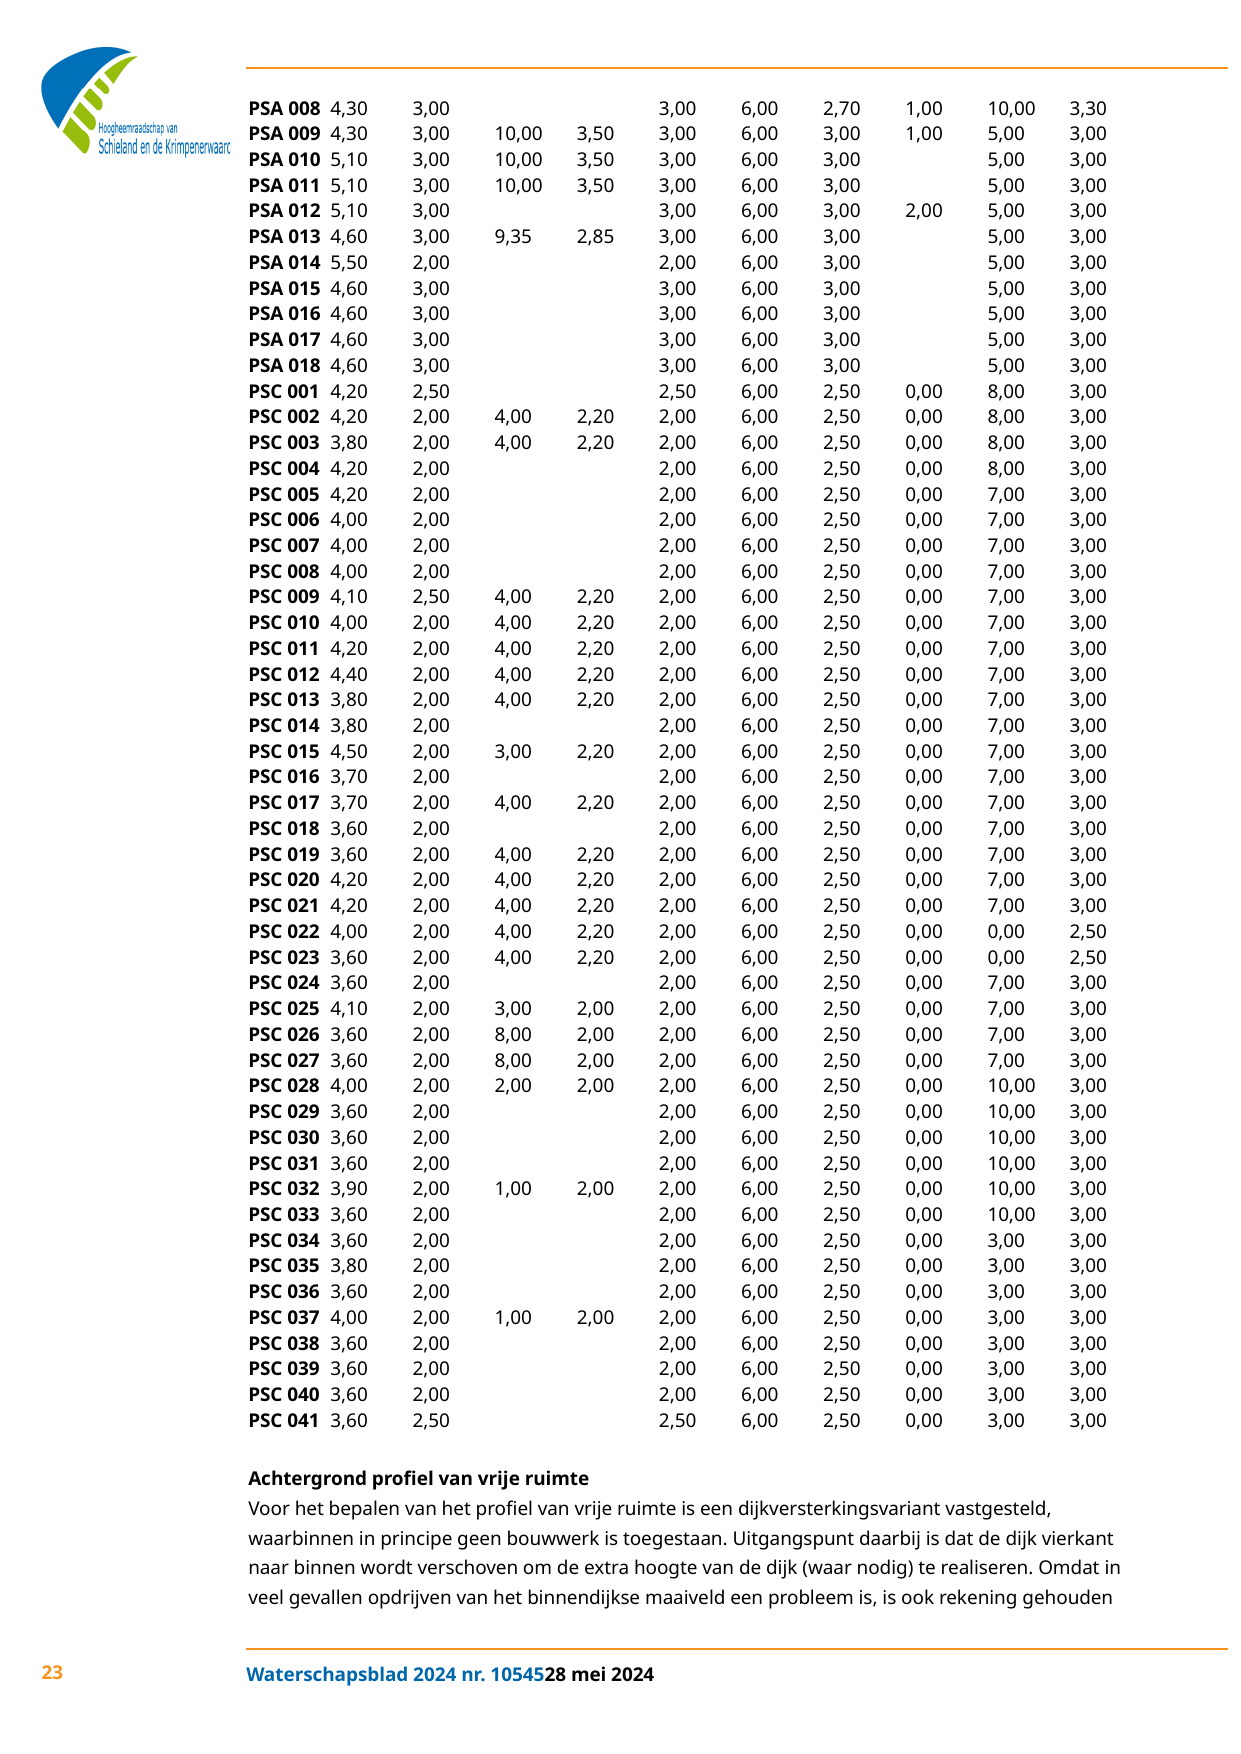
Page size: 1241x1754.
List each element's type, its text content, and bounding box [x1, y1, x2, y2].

table_cell 3,00 [987, 1227, 1069, 1253]
table_cell 0,00 [905, 764, 987, 789]
table_cell 2,70 [823, 95, 905, 121]
table_cell [577, 1150, 659, 1175]
table_cell 3,60 [330, 815, 412, 841]
table_cell 9,35 [494, 224, 577, 249]
table_cell [494, 352, 577, 378]
table_cell 6,00 [741, 146, 823, 172]
table_cell 2,50 [823, 687, 905, 712]
table_cell 2,00 [412, 867, 494, 892]
table_cell 0,00 [905, 404, 987, 429]
table_cell PSA 011 [248, 172, 330, 198]
table_cell 3,00 [659, 326, 741, 352]
table_cell [494, 815, 577, 841]
table_cell [494, 455, 577, 481]
table_cell 2,00 [412, 918, 494, 944]
table_cell 2,00 [659, 1227, 741, 1253]
table_cell 0,00 [905, 1381, 987, 1407]
table_cell 2,50 [823, 712, 905, 738]
table_cell 2,50 [823, 1073, 905, 1098]
table_cell 3,00 [1069, 815, 1152, 841]
table_cell 3,00 [1069, 1201, 1152, 1227]
table_cell 2,00 [412, 970, 494, 995]
table_cell [494, 558, 577, 584]
table_cell PSC 037 [248, 1304, 330, 1330]
table_cell PSC 028 [248, 1073, 330, 1098]
table_cell 5,10 [330, 146, 412, 172]
table_cell 8,00 [987, 455, 1069, 481]
table_cell 3,00 [1069, 1098, 1152, 1124]
table_cell 2,00 [412, 635, 494, 661]
table_cell 2,00 [412, 995, 494, 1021]
table_cell 2,50 [823, 790, 905, 815]
table_cell 0,00 [905, 481, 987, 506]
table_cell 10,00 [494, 121, 577, 146]
table_cell 5,00 [987, 198, 1069, 223]
table_cell 0,00 [905, 1098, 987, 1124]
table_cell 4,00 [494, 893, 577, 918]
table_cell 6,00 [741, 301, 823, 326]
table_cell 0,00 [905, 558, 987, 584]
table_cell 0,00 [905, 1150, 987, 1175]
table_cell 2,00 [905, 198, 987, 223]
table_cell 3,00 [659, 352, 741, 378]
table_cell PSC 016 [248, 764, 330, 789]
table_cell 2,50 [823, 429, 905, 455]
table_cell 3,00 [1069, 893, 1152, 918]
table_cell 7,00 [987, 1047, 1069, 1072]
table_cell 2,50 [823, 404, 905, 429]
table_cell 2,00 [494, 1073, 577, 1098]
table_cell 6,00 [741, 970, 823, 995]
table_cell 6,00 [741, 1150, 823, 1175]
table_cell 2,50 [823, 1381, 905, 1407]
table_cell PSC 008 [248, 558, 330, 584]
table_cell [577, 326, 659, 352]
table_cell 6,00 [741, 558, 823, 584]
table_cell 4,00 [494, 867, 577, 892]
table_cell 3,00 [987, 1278, 1069, 1304]
table_cell 4,00 [330, 918, 412, 944]
table_cell PSC 007 [248, 532, 330, 558]
table_cell 3,00 [1069, 532, 1152, 558]
table_cell 6,00 [741, 712, 823, 738]
table_cell 0,00 [905, 790, 987, 815]
table_cell 4,00 [494, 429, 577, 455]
table_cell PSA 009 [248, 121, 330, 146]
table_cell 2,50 [823, 1124, 905, 1150]
table_cell 2,00 [412, 1073, 494, 1098]
table_cell 7,00 [987, 687, 1069, 712]
table_cell 3,00 [987, 1381, 1069, 1407]
table_cell 2,20 [577, 584, 659, 609]
table_cell 7,00 [987, 661, 1069, 687]
table_cell 2,00 [412, 558, 494, 584]
table_cell 2,50 [823, 944, 905, 969]
table_cell 2,00 [412, 532, 494, 558]
table_cell [577, 198, 659, 223]
table_cell 3,00 [1069, 712, 1152, 738]
table_cell 2,00 [412, 249, 494, 275]
table_cell PSC 021 [248, 893, 330, 918]
table_cell 2,00 [412, 1175, 494, 1201]
table_cell 2,00 [412, 506, 494, 532]
table_cell 6,00 [741, 815, 823, 841]
table_cell 3,30 [1069, 95, 1152, 121]
table_cell 0,00 [905, 1304, 987, 1330]
table_cell 2,50 [823, 661, 905, 687]
table_cell 6,00 [741, 1201, 823, 1227]
table_cell PSC 009 [248, 584, 330, 609]
table_cell 2,00 [659, 995, 741, 1021]
table_cell [577, 249, 659, 275]
table_cell 3,00 [1069, 995, 1152, 1021]
table_cell [577, 970, 659, 995]
table_cell 4,20 [330, 481, 412, 506]
table_cell 0,00 [987, 918, 1069, 944]
table_cell 2,00 [659, 1201, 741, 1227]
table_cell 0,00 [905, 1021, 987, 1047]
table_cell [577, 301, 659, 326]
table_cell [494, 95, 577, 121]
table_cell 4,00 [330, 1073, 412, 1098]
table_cell PSC 014 [248, 712, 330, 738]
table_cell [494, 301, 577, 326]
table_cell 3,60 [330, 1201, 412, 1227]
table_cell [494, 506, 577, 532]
table_cell 3,00 [1069, 378, 1152, 403]
table_cell 3,90 [330, 1175, 412, 1201]
table_cell 7,00 [987, 815, 1069, 841]
table_cell 2,00 [659, 944, 741, 969]
table_cell [577, 481, 659, 506]
table_cell 7,00 [987, 532, 1069, 558]
table_cell 2,00 [412, 1047, 494, 1072]
table_cell 2,50 [823, 1201, 905, 1227]
table_cell 1,00 [905, 95, 987, 121]
table_cell PSC 002 [248, 404, 330, 429]
table_cell 3,00 [1069, 275, 1152, 301]
table_cell 3,60 [330, 1381, 412, 1407]
table_cell 2,00 [659, 249, 741, 275]
table_cell 3,00 [1069, 1330, 1152, 1356]
table_cell 3,00 [823, 172, 905, 198]
table_cell 3,00 [987, 1407, 1069, 1433]
table_cell PSA 010 [248, 146, 330, 172]
table_cell 3,00 [412, 275, 494, 301]
table_cell 4,00 [494, 687, 577, 712]
table_cell 3,00 [1069, 1278, 1152, 1304]
table_cell 2,00 [659, 532, 741, 558]
table_cell 6,00 [741, 1124, 823, 1150]
table_cell 3,00 [1069, 609, 1152, 635]
table_cell [494, 1150, 577, 1175]
table_cell [577, 712, 659, 738]
table_cell 2,00 [412, 455, 494, 481]
table_cell 2,50 [412, 584, 494, 609]
table_cell 4,30 [330, 95, 412, 121]
table_cell 10,00 [987, 1124, 1069, 1150]
table_cell 3,50 [577, 121, 659, 146]
table_cell 7,00 [987, 609, 1069, 635]
table_cell 6,00 [741, 1330, 823, 1356]
table_cell 4,00 [330, 506, 412, 532]
table_cell 4,20 [330, 404, 412, 429]
table_cell PSA 015 [248, 275, 330, 301]
table_cell [494, 1278, 577, 1304]
table_cell 6,00 [741, 404, 823, 429]
table_cell 4,60 [330, 301, 412, 326]
table_cell 5,00 [987, 301, 1069, 326]
table_cell 6,00 [741, 738, 823, 764]
table_cell 6,00 [741, 352, 823, 378]
table_cell 3,00 [412, 198, 494, 223]
table_cell 4,60 [330, 352, 412, 378]
table_cell 2,00 [412, 481, 494, 506]
table_cell 3,60 [330, 841, 412, 867]
table_cell 2,20 [577, 404, 659, 429]
table_cell 2,00 [412, 1124, 494, 1150]
table_cell 0,00 [905, 1253, 987, 1278]
table_cell 2,00 [659, 635, 741, 661]
table_cell 3,00 [1069, 1407, 1152, 1433]
table_cell PSC 017 [248, 790, 330, 815]
table_cell 2,00 [659, 1356, 741, 1381]
table_cell 0,00 [905, 841, 987, 867]
table_cell 2,00 [412, 893, 494, 918]
table_cell 3,00 [1069, 224, 1152, 249]
table_cell 6,00 [741, 532, 823, 558]
table_cell PSC 026 [248, 1021, 330, 1047]
table_cell 2,00 [577, 995, 659, 1021]
table_cell 3,00 [659, 275, 741, 301]
table_cell 2,50 [823, 1098, 905, 1124]
table_cell 3,00 [1069, 1073, 1152, 1098]
table_cell 2,00 [659, 815, 741, 841]
table_cell 4,60 [330, 326, 412, 352]
table_cell [577, 1407, 659, 1433]
table_cell 3,00 [1069, 1150, 1152, 1175]
table_cell PSA 016 [248, 301, 330, 326]
table_cell 2,00 [412, 764, 494, 789]
table_cell 3,00 [1069, 1227, 1152, 1253]
table_cell 0,00 [905, 1407, 987, 1433]
table_cell [494, 1407, 577, 1433]
table_cell 3,60 [330, 944, 412, 969]
table_cell PSC 023 [248, 944, 330, 969]
table_cell 2,00 [412, 661, 494, 687]
table_cell 10,00 [987, 1201, 1069, 1227]
table_cell 3,00 [1069, 1047, 1152, 1072]
table_cell PSC 004 [248, 455, 330, 481]
table_cell 4,00 [494, 790, 577, 815]
table_cell 3,00 [987, 1356, 1069, 1381]
table_cell [494, 481, 577, 506]
table_cell 6,00 [741, 841, 823, 867]
table_cell 0,00 [905, 867, 987, 892]
table_cell 6,00 [741, 275, 823, 301]
table_cell PSA 017 [248, 326, 330, 352]
table_cell 2,20 [577, 867, 659, 892]
table_cell 7,00 [987, 558, 1069, 584]
table_cell [494, 764, 577, 789]
table_cell 2,00 [412, 1253, 494, 1278]
table_cell [577, 764, 659, 789]
table_cell PSC 032 [248, 1175, 330, 1201]
table_cell 2,50 [823, 1227, 905, 1253]
table_cell 6,00 [741, 995, 823, 1021]
table_cell 0,00 [905, 506, 987, 532]
table_cell PSC 001 [248, 378, 330, 403]
table_cell 8,00 [494, 1047, 577, 1072]
table_cell 3,00 [1069, 198, 1152, 223]
table_cell 2,50 [823, 1047, 905, 1072]
table_cell [577, 378, 659, 403]
table_cell 1,00 [905, 121, 987, 146]
table_cell 3,00 [659, 172, 741, 198]
table_cell 2,50 [823, 738, 905, 764]
table_cell 2,50 [823, 609, 905, 635]
table_cell 2,00 [659, 661, 741, 687]
table_cell 2,00 [659, 1278, 741, 1304]
table_cell 2,00 [659, 1330, 741, 1356]
table_cell 0,00 [905, 378, 987, 403]
table_cell 2,00 [659, 1150, 741, 1175]
table_cell 2,00 [412, 429, 494, 455]
table_cell PSC 035 [248, 1253, 330, 1278]
text Voor het bepalen van het profiel van vrije ruimte is een dijkversterkingsvariant vastgesteld, waarbinnen in principe geen bouwwerk is toegestaan. Uitgangspunt daarbij is dat de dijk vierkant naar binnen wordt verschoven om de extra hoogte van de dijk (waar nodig) te realiseren. Omdat in veel gevallen opdrijven van het binnendijkse maaiveld een probleem is, is ook rekening gehouden [248, 1495, 1152, 1609]
table_cell 3,00 [823, 326, 905, 352]
table_cell 3,00 [1069, 790, 1152, 815]
table_cell 6,00 [741, 429, 823, 455]
table_cell 2,00 [412, 1330, 494, 1356]
table_cell [577, 1098, 659, 1124]
table_cell 3,00 [1069, 738, 1152, 764]
table_cell [577, 1124, 659, 1150]
table_cell 7,00 [987, 738, 1069, 764]
table_cell 5,10 [330, 172, 412, 198]
table_cell 2,50 [823, 841, 905, 867]
table_cell 2,20 [577, 944, 659, 969]
table_cell 2,00 [412, 1150, 494, 1175]
table_cell PSC 005 [248, 481, 330, 506]
table_cell 4,20 [330, 635, 412, 661]
table_cell 6,00 [741, 121, 823, 146]
table_cell 4,00 [330, 609, 412, 635]
table_cell 10,00 [987, 95, 1069, 121]
table_cell 3,00 [659, 95, 741, 121]
table_cell 3,00 [1069, 326, 1152, 352]
table_cell 6,00 [741, 455, 823, 481]
table_cell 0,00 [905, 635, 987, 661]
table_cell [577, 558, 659, 584]
table_cell 10,00 [494, 146, 577, 172]
table_cell 3,00 [659, 224, 741, 249]
table_cell 10,00 [987, 1175, 1069, 1201]
table_cell 2,50 [659, 378, 741, 403]
table_cell 2,00 [659, 429, 741, 455]
table_cell 2,50 [823, 1407, 905, 1433]
table_cell 2,00 [659, 558, 741, 584]
table_cell [577, 455, 659, 481]
table_cell 3,00 [1069, 584, 1152, 609]
table_cell PSC 006 [248, 506, 330, 532]
table_cell 0,00 [905, 687, 987, 712]
table_cell 4,20 [330, 455, 412, 481]
table_cell 2,00 [577, 1021, 659, 1047]
table_cell 3,60 [330, 1150, 412, 1175]
table_cell 2,00 [412, 1021, 494, 1047]
table_cell 3,00 [823, 224, 905, 249]
table_cell 4,10 [330, 995, 412, 1021]
table_cell 3,00 [1069, 635, 1152, 661]
table_cell [494, 326, 577, 352]
table_cell 6,00 [741, 609, 823, 635]
table_cell 2,50 [659, 1407, 741, 1433]
table_cell 2,00 [659, 790, 741, 815]
table_cell PSC 019 [248, 841, 330, 867]
table_cell 4,20 [330, 867, 412, 892]
table_cell 3,00 [823, 146, 905, 172]
table_cell 6,00 [741, 1407, 823, 1433]
table_cell [905, 146, 987, 172]
table_cell PSA 008 [248, 95, 330, 121]
table_cell 4,60 [330, 275, 412, 301]
table_cell [494, 1381, 577, 1407]
table_cell 3,00 [1069, 1304, 1152, 1330]
table_cell 4,00 [330, 1304, 412, 1330]
table_cell 7,00 [987, 506, 1069, 532]
table_cell 5,50 [330, 249, 412, 275]
table_cell 2,00 [659, 867, 741, 892]
table_cell PSC 020 [248, 867, 330, 892]
table_cell 6,00 [741, 224, 823, 249]
table_cell [494, 1356, 577, 1381]
table_cell [577, 95, 659, 121]
table_cell 3,60 [330, 1278, 412, 1304]
table_cell 3,60 [330, 970, 412, 995]
table_cell 6,00 [741, 1227, 823, 1253]
table_cell 3,60 [330, 1021, 412, 1047]
table_cell 2,00 [659, 1381, 741, 1407]
table_cell 6,00 [741, 867, 823, 892]
table_cell 4,00 [494, 918, 577, 944]
table_cell 0,00 [905, 1124, 987, 1150]
table_cell PSC 039 [248, 1356, 330, 1381]
table_cell 5,00 [987, 326, 1069, 352]
table_cell 3,00 [823, 301, 905, 326]
table_cell 5,00 [987, 249, 1069, 275]
table_cell 3,00 [1069, 506, 1152, 532]
table_cell 2,50 [823, 995, 905, 1021]
table_cell [577, 1330, 659, 1356]
table_cell 4,00 [494, 944, 577, 969]
table_cell 2,50 [823, 1150, 905, 1175]
table_cell PSC 038 [248, 1330, 330, 1356]
table_cell 4,60 [330, 224, 412, 249]
table_cell 3,00 [1069, 404, 1152, 429]
table_cell 3,00 [987, 1330, 1069, 1356]
table_cell 2,00 [577, 1047, 659, 1072]
table_cell 3,00 [987, 1304, 1069, 1330]
table_cell PSC 010 [248, 609, 330, 635]
table_cell 2,50 [823, 1356, 905, 1381]
table_cell 6,00 [741, 198, 823, 223]
table_cell [577, 506, 659, 532]
table_cell 2,00 [659, 764, 741, 789]
table_cell [494, 712, 577, 738]
table_cell 4,00 [494, 584, 577, 609]
table_cell 6,00 [741, 1047, 823, 1072]
table_cell 3,00 [1069, 455, 1152, 481]
table_cell [494, 970, 577, 995]
table_cell 3,00 [823, 352, 905, 378]
table_cell 6,00 [741, 1098, 823, 1124]
table_cell [905, 249, 987, 275]
table_cell 0,00 [905, 532, 987, 558]
table_cell PSC 041 [248, 1407, 330, 1433]
table_cell 3,00 [987, 1253, 1069, 1278]
table_cell 2,50 [823, 867, 905, 892]
table_cell 4,20 [330, 378, 412, 403]
table_cell 2,20 [577, 687, 659, 712]
table_cell [494, 1227, 577, 1253]
table_cell 6,00 [741, 918, 823, 944]
table_cell 2,00 [412, 790, 494, 815]
table_cell 0,00 [905, 1356, 987, 1381]
table_cell 2,00 [412, 1227, 494, 1253]
table_cell 2,00 [659, 584, 741, 609]
table_cell 2,00 [659, 712, 741, 738]
table_cell PSC 033 [248, 1201, 330, 1227]
table_cell 2,00 [577, 1073, 659, 1098]
table_cell 3,80 [330, 429, 412, 455]
table_cell 0,00 [905, 609, 987, 635]
table_cell 3,00 [1069, 121, 1152, 146]
table_cell 0,00 [905, 893, 987, 918]
table_cell 6,00 [741, 95, 823, 121]
table_cell 0,00 [905, 1201, 987, 1227]
table_cell 0,00 [905, 918, 987, 944]
table_cell 5,00 [987, 121, 1069, 146]
table_cell 3,00 [412, 172, 494, 198]
table_cell 3,00 [412, 301, 494, 326]
table_cell 2,00 [659, 609, 741, 635]
table_cell 3,00 [659, 301, 741, 326]
table_cell 3,80 [330, 687, 412, 712]
table_cell [905, 172, 987, 198]
table_cell 3,60 [330, 1330, 412, 1356]
table_cell 2,85 [577, 224, 659, 249]
table_cell 2,20 [577, 918, 659, 944]
table_cell 2,00 [659, 1175, 741, 1201]
table_cell 10,00 [987, 1098, 1069, 1124]
table_cell 2,00 [412, 1098, 494, 1124]
table_cell 6,00 [741, 1304, 823, 1330]
table_cell 2,50 [823, 764, 905, 789]
table_cell 2,00 [659, 1304, 741, 1330]
table_cell 7,00 [987, 970, 1069, 995]
table_cell 4,10 [330, 584, 412, 609]
table_cell 2,00 [659, 455, 741, 481]
table_cell 0,00 [905, 1073, 987, 1098]
table_cell 0,00 [905, 455, 987, 481]
table_cell 2,20 [577, 635, 659, 661]
table_cell 8,00 [987, 404, 1069, 429]
table_cell 7,00 [987, 995, 1069, 1021]
table_cell 3,00 [1069, 661, 1152, 687]
table_cell 7,00 [987, 841, 1069, 867]
table_cell 7,00 [987, 790, 1069, 815]
table_cell 2,20 [577, 609, 659, 635]
table_cell 2,00 [659, 970, 741, 995]
table_cell [577, 1227, 659, 1253]
table_cell 3,00 [823, 198, 905, 223]
table_cell 2,00 [659, 1098, 741, 1124]
table_cell 6,00 [741, 584, 823, 609]
table_cell PSC 030 [248, 1124, 330, 1150]
table_cell 0,00 [905, 815, 987, 841]
table_cell 3,50 [577, 172, 659, 198]
table_cell 3,00 [412, 146, 494, 172]
table_cell [577, 352, 659, 378]
table_cell 3,60 [330, 1407, 412, 1433]
table_cell 7,00 [987, 481, 1069, 506]
table_cell 3,00 [1069, 1356, 1152, 1381]
table_cell PSA 014 [248, 249, 330, 275]
table_cell 4,20 [330, 893, 412, 918]
table_cell [577, 1253, 659, 1278]
table_cell 2,20 [577, 893, 659, 918]
table_cell 3,00 [494, 995, 577, 1021]
table_cell 3,00 [1069, 481, 1152, 506]
table_cell 3,80 [330, 712, 412, 738]
table_cell 2,00 [659, 918, 741, 944]
table_cell [494, 275, 577, 301]
table_cell 0,00 [905, 712, 987, 738]
table_cell 2,00 [412, 609, 494, 635]
table_cell 5,00 [987, 146, 1069, 172]
table_cell [577, 1356, 659, 1381]
table_cell [494, 532, 577, 558]
table_cell 7,00 [987, 712, 1069, 738]
table_cell 7,00 [987, 584, 1069, 609]
table_cell 3,50 [577, 146, 659, 172]
table_cell 0,00 [905, 1330, 987, 1356]
table_cell 2,00 [412, 944, 494, 969]
table_cell 7,00 [987, 764, 1069, 789]
table_cell 2,00 [412, 1304, 494, 1330]
table_cell 2,00 [659, 687, 741, 712]
table_cell PSC 024 [248, 970, 330, 995]
table_cell 2,50 [823, 1021, 905, 1047]
table_cell 3,00 [1069, 1381, 1152, 1407]
table_cell PSC 025 [248, 995, 330, 1021]
table_cell [494, 249, 577, 275]
table_cell 0,00 [905, 944, 987, 969]
table_cell [577, 532, 659, 558]
table_cell 2,50 [412, 378, 494, 403]
table_cell 0,00 [987, 944, 1069, 969]
table_cell 3,70 [330, 790, 412, 815]
table_cell [905, 301, 987, 326]
text Achtergrond profiel van vrije ruimte [248, 1466, 1152, 1491]
table_cell 2,00 [659, 1073, 741, 1098]
table_cell 0,00 [905, 738, 987, 764]
table_cell PSC 015 [248, 738, 330, 764]
table_cell 2,20 [577, 790, 659, 815]
table_cell PSC 013 [248, 687, 330, 712]
table_cell 5,00 [987, 172, 1069, 198]
table_cell [905, 326, 987, 352]
table_cell [577, 1201, 659, 1227]
table_cell [905, 352, 987, 378]
table_cell 2,50 [823, 1304, 905, 1330]
table_cell 0,00 [905, 1047, 987, 1072]
table_cell 8,00 [987, 378, 1069, 403]
table_cell 2,00 [412, 815, 494, 841]
table_cell 7,00 [987, 893, 1069, 918]
table_cell 6,00 [741, 1356, 823, 1381]
table_cell 6,00 [741, 635, 823, 661]
table_cell 10,00 [494, 172, 577, 198]
table_cell 2,50 [823, 1330, 905, 1356]
table_cell 3,00 [1069, 301, 1152, 326]
table_cell 3,00 [1069, 687, 1152, 712]
table_cell 3,00 [1069, 352, 1152, 378]
table_cell 2,50 [412, 1407, 494, 1433]
table_cell 3,00 [412, 352, 494, 378]
table_cell 4,00 [494, 841, 577, 867]
table_cell 3,00 [412, 224, 494, 249]
table_cell 2,50 [823, 455, 905, 481]
table_cell 2,50 [823, 635, 905, 661]
table_cell 6,00 [741, 790, 823, 815]
table_cell 6,00 [741, 1278, 823, 1304]
table_cell 2,50 [1069, 918, 1152, 944]
table_cell 1,00 [494, 1175, 577, 1201]
table_cell 3,00 [494, 738, 577, 764]
table_cell 3,00 [1069, 970, 1152, 995]
table_cell 4,00 [494, 404, 577, 429]
table_cell 3,00 [1069, 841, 1152, 867]
table_cell 3,00 [412, 326, 494, 352]
table_cell 3,70 [330, 764, 412, 789]
table_cell 2,00 [659, 404, 741, 429]
table_cell 3,60 [330, 1356, 412, 1381]
table_cell 3,00 [659, 198, 741, 223]
table_cell 6,00 [741, 378, 823, 403]
table_cell 0,00 [905, 429, 987, 455]
table_cell 6,00 [741, 661, 823, 687]
table_cell 6,00 [741, 1021, 823, 1047]
table_cell 5,00 [987, 275, 1069, 301]
table_cell PSC 034 [248, 1227, 330, 1253]
table_cell [494, 378, 577, 403]
table_cell 6,00 [741, 1381, 823, 1407]
table_cell 8,00 [494, 1021, 577, 1047]
table_cell 10,00 [987, 1073, 1069, 1098]
table_cell 8,00 [987, 429, 1069, 455]
table_cell [494, 1330, 577, 1356]
table_cell 3,00 [1069, 764, 1152, 789]
table_cell 2,00 [659, 1047, 741, 1072]
table_cell 4,30 [330, 121, 412, 146]
table_cell 0,00 [905, 584, 987, 609]
table_cell 2,50 [823, 506, 905, 532]
table_cell 3,00 [1069, 146, 1152, 172]
table_cell 2,20 [577, 429, 659, 455]
table_cell 2,00 [659, 1253, 741, 1278]
table_cell PSC 011 [248, 635, 330, 661]
table_cell 2,50 [823, 1278, 905, 1304]
table_cell 2,00 [412, 841, 494, 867]
table_cell 2,00 [412, 404, 494, 429]
table_cell [494, 1253, 577, 1278]
table_cell 7,00 [987, 635, 1069, 661]
table_cell 2,50 [823, 532, 905, 558]
table_cell PSA 013 [248, 224, 330, 249]
table_cell 2,50 [823, 970, 905, 995]
table_cell 6,00 [741, 481, 823, 506]
table_cell [577, 815, 659, 841]
table_cell 0,00 [905, 1175, 987, 1201]
table_cell 0,00 [905, 661, 987, 687]
table_cell 3,00 [1069, 249, 1152, 275]
table_cell PSC 040 [248, 1381, 330, 1407]
table_cell 6,00 [741, 687, 823, 712]
table_cell PSC 018 [248, 815, 330, 841]
table_cell 2,00 [412, 1278, 494, 1304]
table_cell 5,00 [987, 224, 1069, 249]
table_cell [494, 1098, 577, 1124]
table_cell 2,00 [659, 841, 741, 867]
table_cell 3,00 [1069, 1124, 1152, 1150]
table_cell 3,00 [1069, 867, 1152, 892]
table_cell PSA 012 [248, 198, 330, 223]
table_cell 2,00 [412, 738, 494, 764]
table_cell [577, 1278, 659, 1304]
table_cell 2,00 [412, 1201, 494, 1227]
table_cell 2,00 [659, 893, 741, 918]
table_cell 2,20 [577, 738, 659, 764]
table_cell [577, 275, 659, 301]
table_cell 4,50 [330, 738, 412, 764]
table_cell 2,00 [659, 738, 741, 764]
table_cell PSC 031 [248, 1150, 330, 1175]
table_cell 6,00 [741, 1073, 823, 1098]
table_cell 6,00 [741, 172, 823, 198]
table_cell 3,60 [330, 1227, 412, 1253]
table_cell PSC 003 [248, 429, 330, 455]
table_cell [905, 224, 987, 249]
table_cell 5,10 [330, 198, 412, 223]
table_cell PSC 036 [248, 1278, 330, 1304]
table_cell 2,00 [659, 1021, 741, 1047]
table_cell 3,60 [330, 1124, 412, 1150]
table_cell 2,00 [412, 1356, 494, 1381]
table_cell 0,00 [905, 1227, 987, 1253]
table_cell 2,50 [823, 815, 905, 841]
table_cell 3,00 [659, 121, 741, 146]
table_cell 4,40 [330, 661, 412, 687]
table_cell 1,00 [494, 1304, 577, 1330]
table_cell 2,00 [659, 1124, 741, 1150]
table_cell PSC 022 [248, 918, 330, 944]
table_cell 2,00 [412, 1381, 494, 1407]
table_cell 0,00 [905, 995, 987, 1021]
table_cell 4,00 [494, 635, 577, 661]
table_cell [494, 1124, 577, 1150]
table_cell 2,50 [823, 584, 905, 609]
table_cell 10,00 [987, 1150, 1069, 1175]
table_cell 3,00 [1069, 558, 1152, 584]
table_cell 4,00 [330, 558, 412, 584]
table_cell 0,00 [905, 970, 987, 995]
table_cell 3,00 [1069, 172, 1152, 198]
table_cell 3,00 [1069, 1253, 1152, 1278]
table_cell 2,50 [823, 1253, 905, 1278]
table_cell 3,80 [330, 1253, 412, 1278]
table_cell 3,00 [823, 275, 905, 301]
table_cell [905, 275, 987, 301]
picture [41, 47, 231, 172]
table_cell 3,00 [412, 95, 494, 121]
table_cell PSA 018 [248, 352, 330, 378]
table_cell PSC 012 [248, 661, 330, 687]
table_cell 2,00 [577, 1175, 659, 1201]
table_cell 2,50 [823, 1175, 905, 1201]
table_cell 6,00 [741, 326, 823, 352]
table_cell 7,00 [987, 867, 1069, 892]
table_cell 2,50 [823, 893, 905, 918]
table_cell 4,00 [494, 609, 577, 635]
table_cell 2,50 [823, 918, 905, 944]
table_cell 2,50 [1069, 944, 1152, 969]
table_cell 2,50 [823, 378, 905, 403]
table_cell 6,00 [741, 893, 823, 918]
table_cell [577, 1381, 659, 1407]
table_cell 3,00 [412, 121, 494, 146]
table_cell [494, 1201, 577, 1227]
table_cell [494, 198, 577, 223]
table_cell 4,00 [494, 661, 577, 687]
table_cell 0,00 [905, 1278, 987, 1304]
table_cell 3,00 [1069, 1021, 1152, 1047]
table_cell 6,00 [741, 506, 823, 532]
table_cell 3,00 [823, 249, 905, 275]
table_cell 3,00 [1069, 1175, 1152, 1201]
table_cell 3,00 [659, 146, 741, 172]
table_cell 2,50 [823, 558, 905, 584]
table_cell 6,00 [741, 249, 823, 275]
table_cell 2,00 [412, 687, 494, 712]
table_cell 2,00 [577, 1304, 659, 1330]
table_cell 6,00 [741, 1253, 823, 1278]
table_cell 6,00 [741, 764, 823, 789]
table_cell 3,00 [823, 121, 905, 146]
table_cell 5,00 [987, 352, 1069, 378]
table_cell 3,00 [1069, 429, 1152, 455]
table_cell 2,50 [823, 481, 905, 506]
table_cell 2,00 [412, 712, 494, 738]
table_cell 6,00 [741, 1175, 823, 1201]
table_cell 4,00 [330, 532, 412, 558]
table_cell 3,60 [330, 1098, 412, 1124]
table_cell PSC 027 [248, 1047, 330, 1072]
table_cell 7,00 [987, 1021, 1069, 1047]
table_cell 3,60 [330, 1047, 412, 1072]
table_cell 2,20 [577, 661, 659, 687]
table_cell 2,00 [659, 481, 741, 506]
table_cell 6,00 [741, 944, 823, 969]
table_cell 2,00 [659, 506, 741, 532]
table_cell 2,20 [577, 841, 659, 867]
table_cell PSC 029 [248, 1098, 330, 1124]
